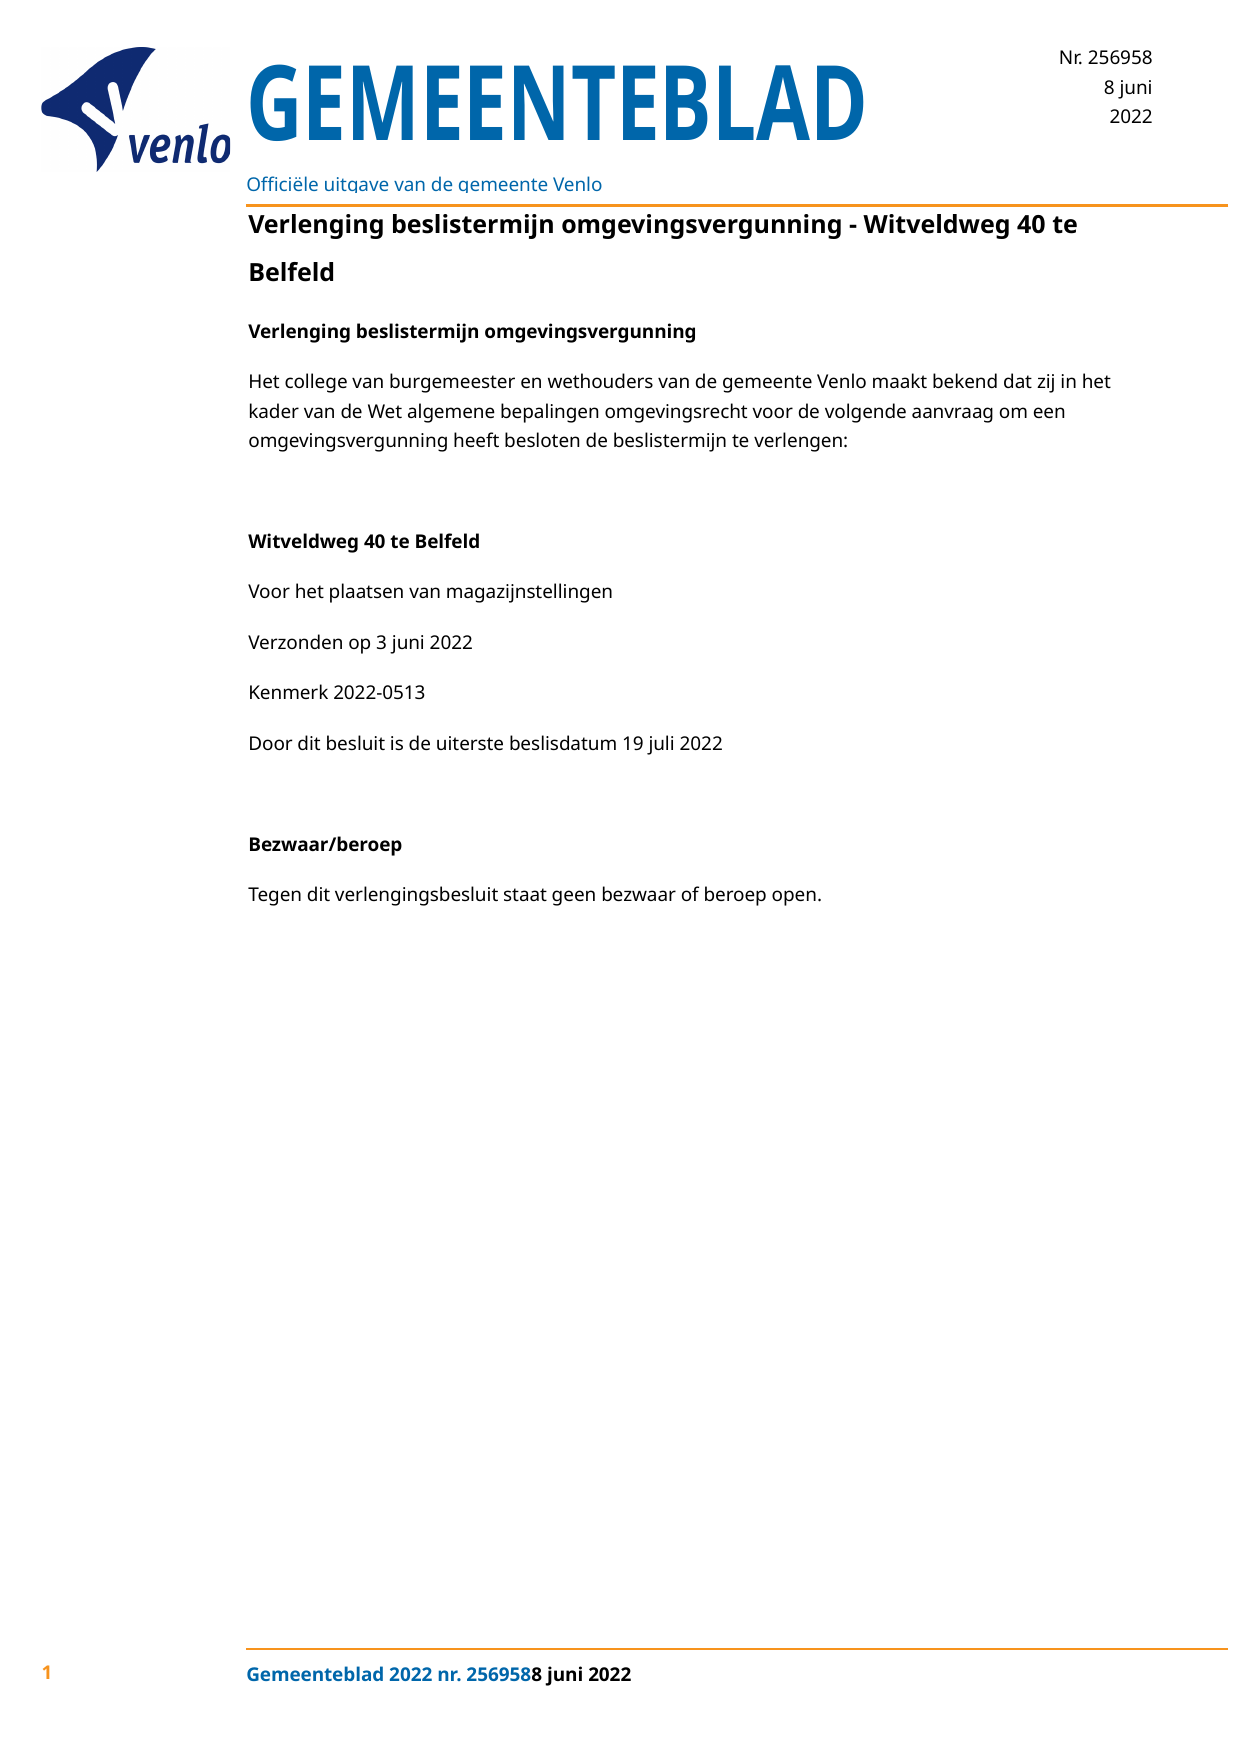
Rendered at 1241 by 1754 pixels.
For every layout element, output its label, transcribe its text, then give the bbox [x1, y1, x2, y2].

text Verlenging beslistermijn omgevingsvergunning - Witveldweg 40 te Belfeld [248, 207, 1152, 288]
text Verlenging beslistermijn omgevingsvergunning [248, 318, 1152, 344]
picture [41, 47, 231, 172]
text Verzonden op 3 juni 2022 [248, 629, 1152, 655]
text Voor het plaatsen van magazijnstellingen [248, 579, 1152, 604]
text Bezwaar/beroep [248, 831, 1152, 857]
text Het college van burgemeester en wethouders van de gemeente Venlo maakt bekend dat zij in het kader van de Wet algemene bepalingen omgevingsrecht voor de volgende aanvraag om een omgevingsvergunning heeft besloten de beslistermijn te verlengen: [248, 368, 1152, 453]
text Witveldweg 40 te Belfeld [248, 528, 1152, 554]
text Tegen dit verlengingsbesluit staat geen bezwaar of beroep open. [248, 881, 1152, 907]
text Door dit besluit is de uiterste beslisdatum 19 juli 2022 [248, 730, 1152, 756]
text Kenmerk 2022-0513 [248, 679, 1152, 705]
